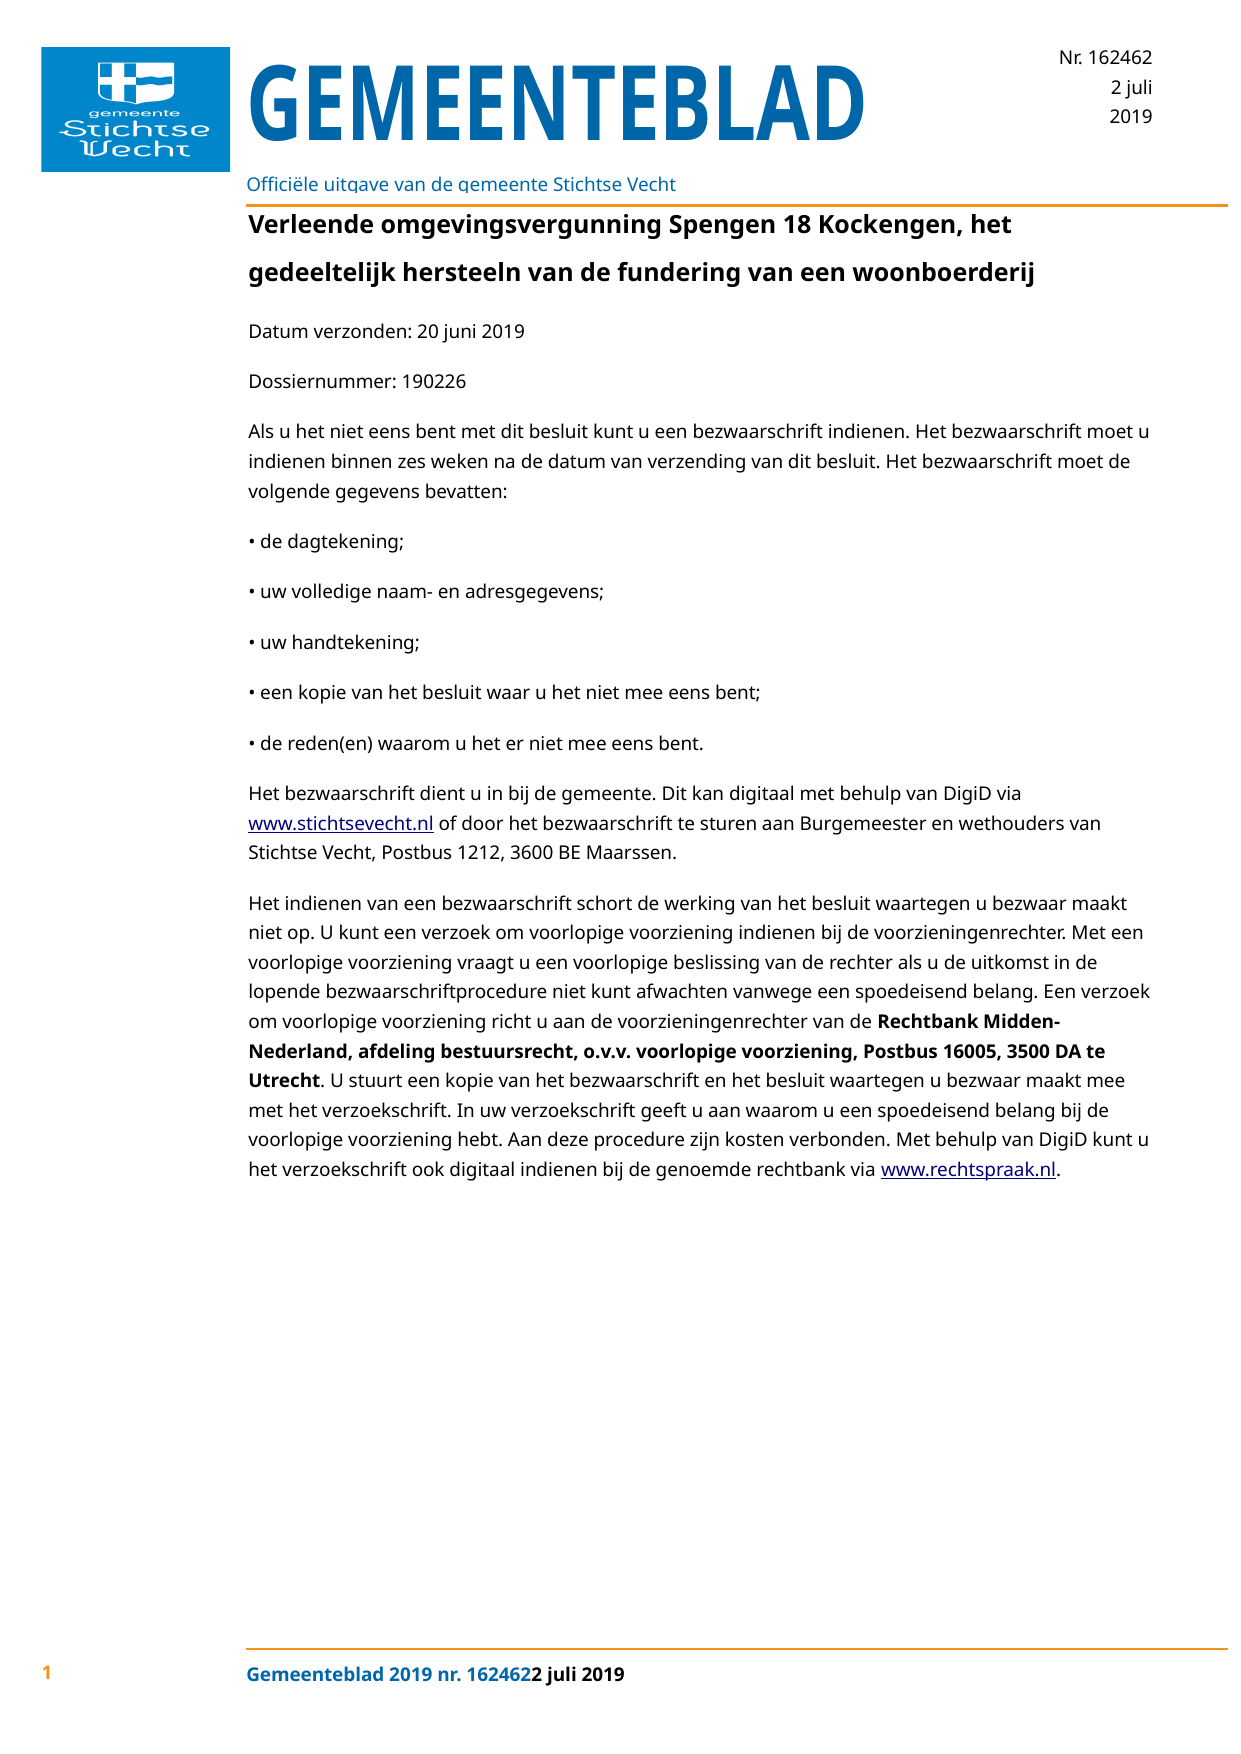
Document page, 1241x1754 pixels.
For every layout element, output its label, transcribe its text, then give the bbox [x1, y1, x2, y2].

text Verleende omgevingsvergunning Spengen 18 Kockengen, het gedeeltelijk hersteeln van de fundering van een woonboerderij [248, 207, 1152, 288]
text • uw volledige naam- en adresgegevens; [248, 579, 1152, 604]
text • een kopie van het besluit waar u het niet mee eens bent; [248, 679, 1152, 705]
text Als u het niet eens bent met dit besluit kunt u een bezwaarschrift indienen. Het bezwaarschrift moet u indienen binnen zes weken na de datum van verzending van dit besluit. Het bezwaarschrift moet de volgende gegevens bevatten: [248, 419, 1152, 504]
text Datum verzonden: 20 juni 2019 [248, 318, 1152, 344]
picture [99, 63, 135, 101]
text • de reden(en) waarom u het er niet mee eens bent. [248, 730, 1152, 756]
picture [137, 63, 174, 103]
text • uw handtekening; [248, 629, 1152, 655]
text Dossiernummer: 190226 [248, 368, 1152, 394]
text Het bezwaarschrift dient u in bij de gemeente. Dit kan digitaal met behulp van DigiD via www.stichtsevecht.nl of door het bezwaarschrift te sturen aan Burgemeester en wethouders van Stichtse Vecht, Postbus 1212, 3600 BE Maarssen. [248, 780, 1152, 865]
text • de dagtekening; [248, 528, 1152, 554]
text Het indienen van een bezwaarschrift schort de werking van het besluit waartegen u bezwaar maakt niet op. U kunt een verzoek om voorlopige voorziening indienen bij de voorzieningenrechter. Met een voorlopige voorziening vraagt u een voorlopige beslissing van de rechter als u de uitkomst in de lopende bezwaarschriftprocedure niet kunt afwachten vanwege een spoedeisend belang. Een verzoek om voorlopige voorziening richt u aan de voorzieningenrechter van de Rechtbank Midden-Nederland, afdeling bestuursrecht, o.v.v. voorlopige voorziening, Postbus 16005, 3500 DA te Utrecht. U stuurt een kopie van het bezwaarschrift en het besluit waartegen u bezwaar maakt mee met het verzoekschrift. In uw verzoekschrift geeft u aan waarom u een spoedeisend belang bij de voorlopige voorziening hebt. Aan deze procedure zijn kosten verbonden. Met behulp van DigiD kunt u het verzoekschrift ook digitaal indienen bij de genoemde rechtbank via www.rechtspraak.nl. [248, 890, 1152, 1182]
